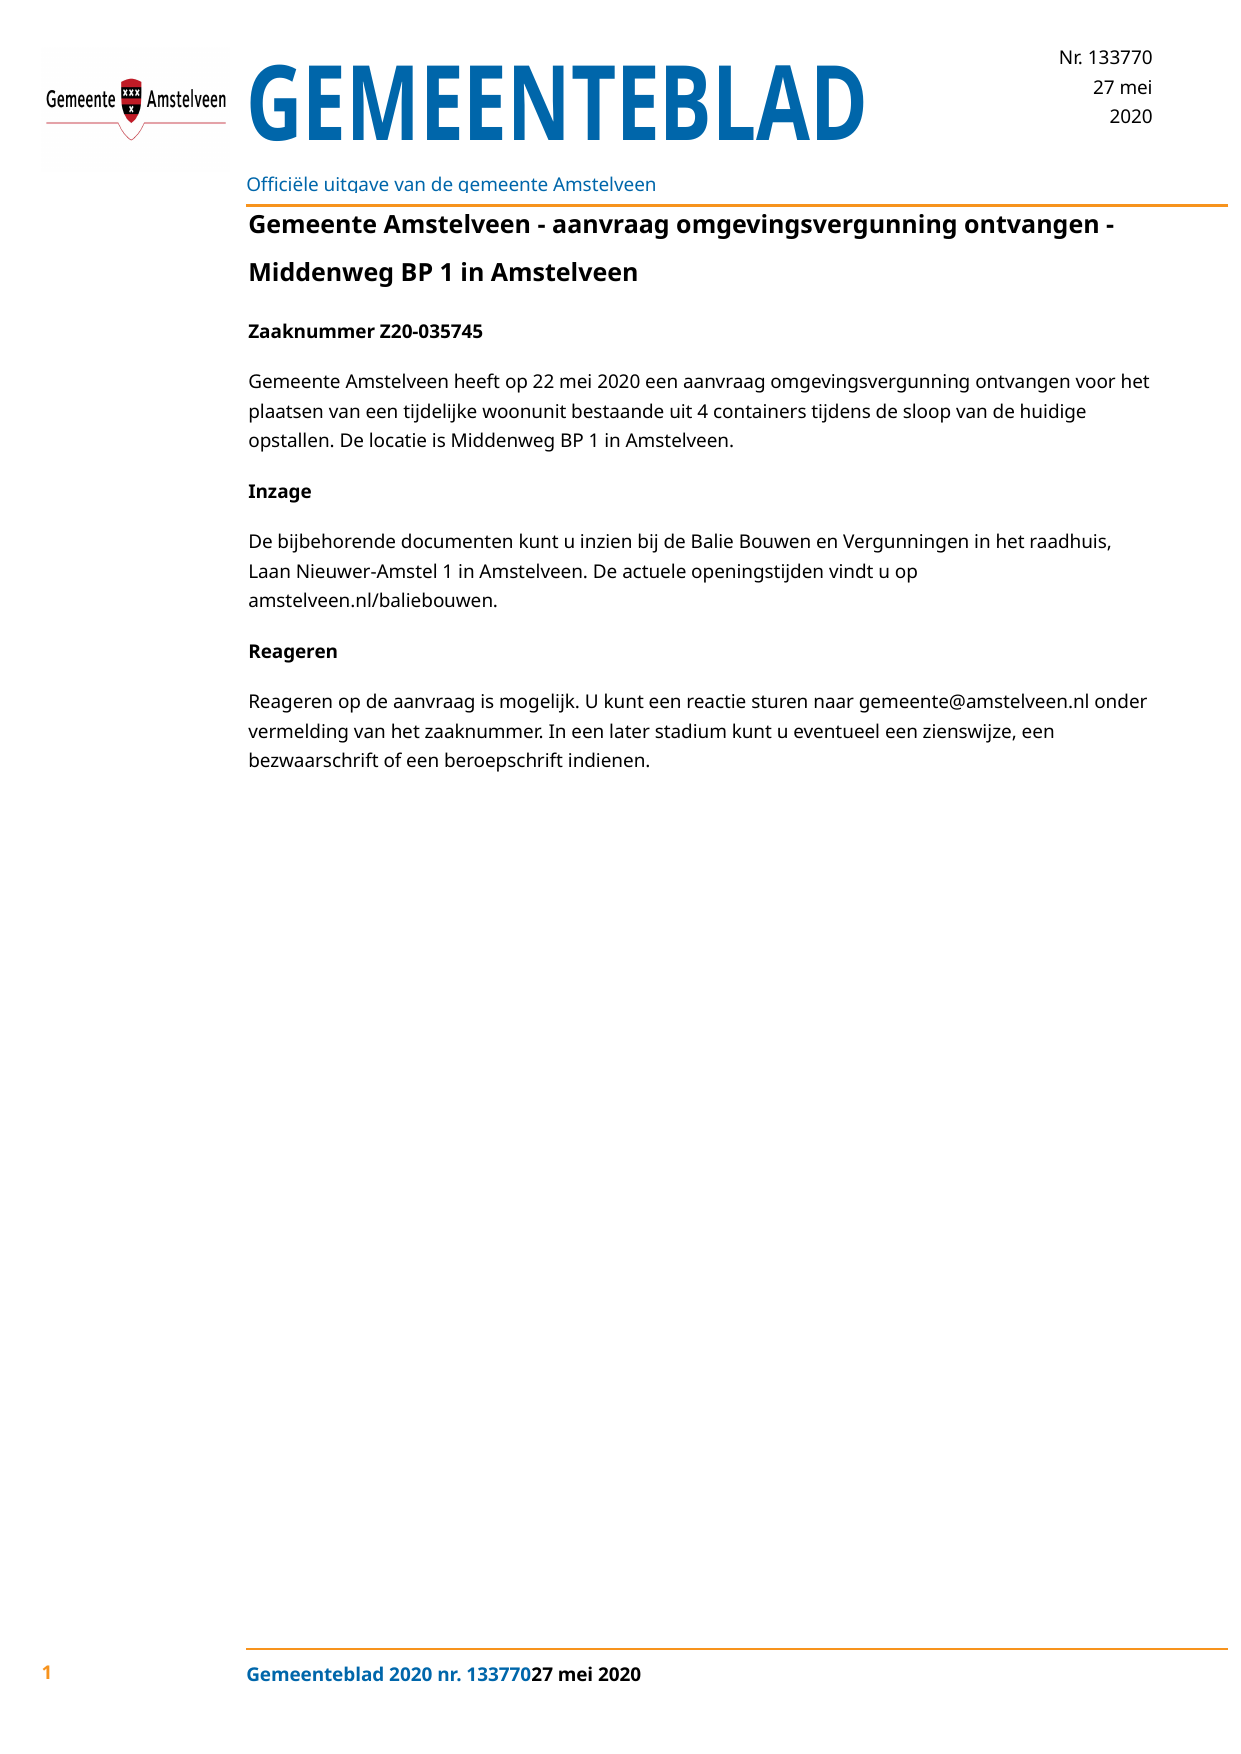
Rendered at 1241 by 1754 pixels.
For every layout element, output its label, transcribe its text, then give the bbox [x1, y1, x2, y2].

text Reageren op de aanvraag is mogelijk. U kunt een reactie sturen naar gemeente@amstelveen.nl onder vermelding van het zaaknummer. In een later stadium kunt u eventueel een zienswijze, een bezwaarschrift of een beroepschrift indienen. [248, 688, 1152, 773]
text Zaaknummer Z20-035745 [248, 318, 1152, 344]
picture [41, 47, 231, 172]
text De bijbehorende documenten kunt u inzien bij de Balie Bouwen en Vergunningen in het raadhuis, Laan Nieuwer-Amstel 1 in Amstelveen. De actuele openingstijden vindt u op amstelveen.nl/baliebouwen. [248, 528, 1152, 613]
text Gemeente Amstelveen heeft op 22 mei 2020 een aanvraag omgevingsvergunning ontvangen voor het plaatsen van een tijdelijke woonunit bestaande uit 4 containers tijdens de sloop van de huidige opstallen. De locatie is Middenweg BP 1 in Amstelveen. [248, 368, 1152, 453]
text Reageren [248, 638, 1152, 664]
text Inzage [248, 478, 1152, 504]
text Gemeente Amstelveen - aanvraag omgevingsvergunning ontvangen - Middenweg BP 1 in Amstelveen [248, 207, 1152, 288]
